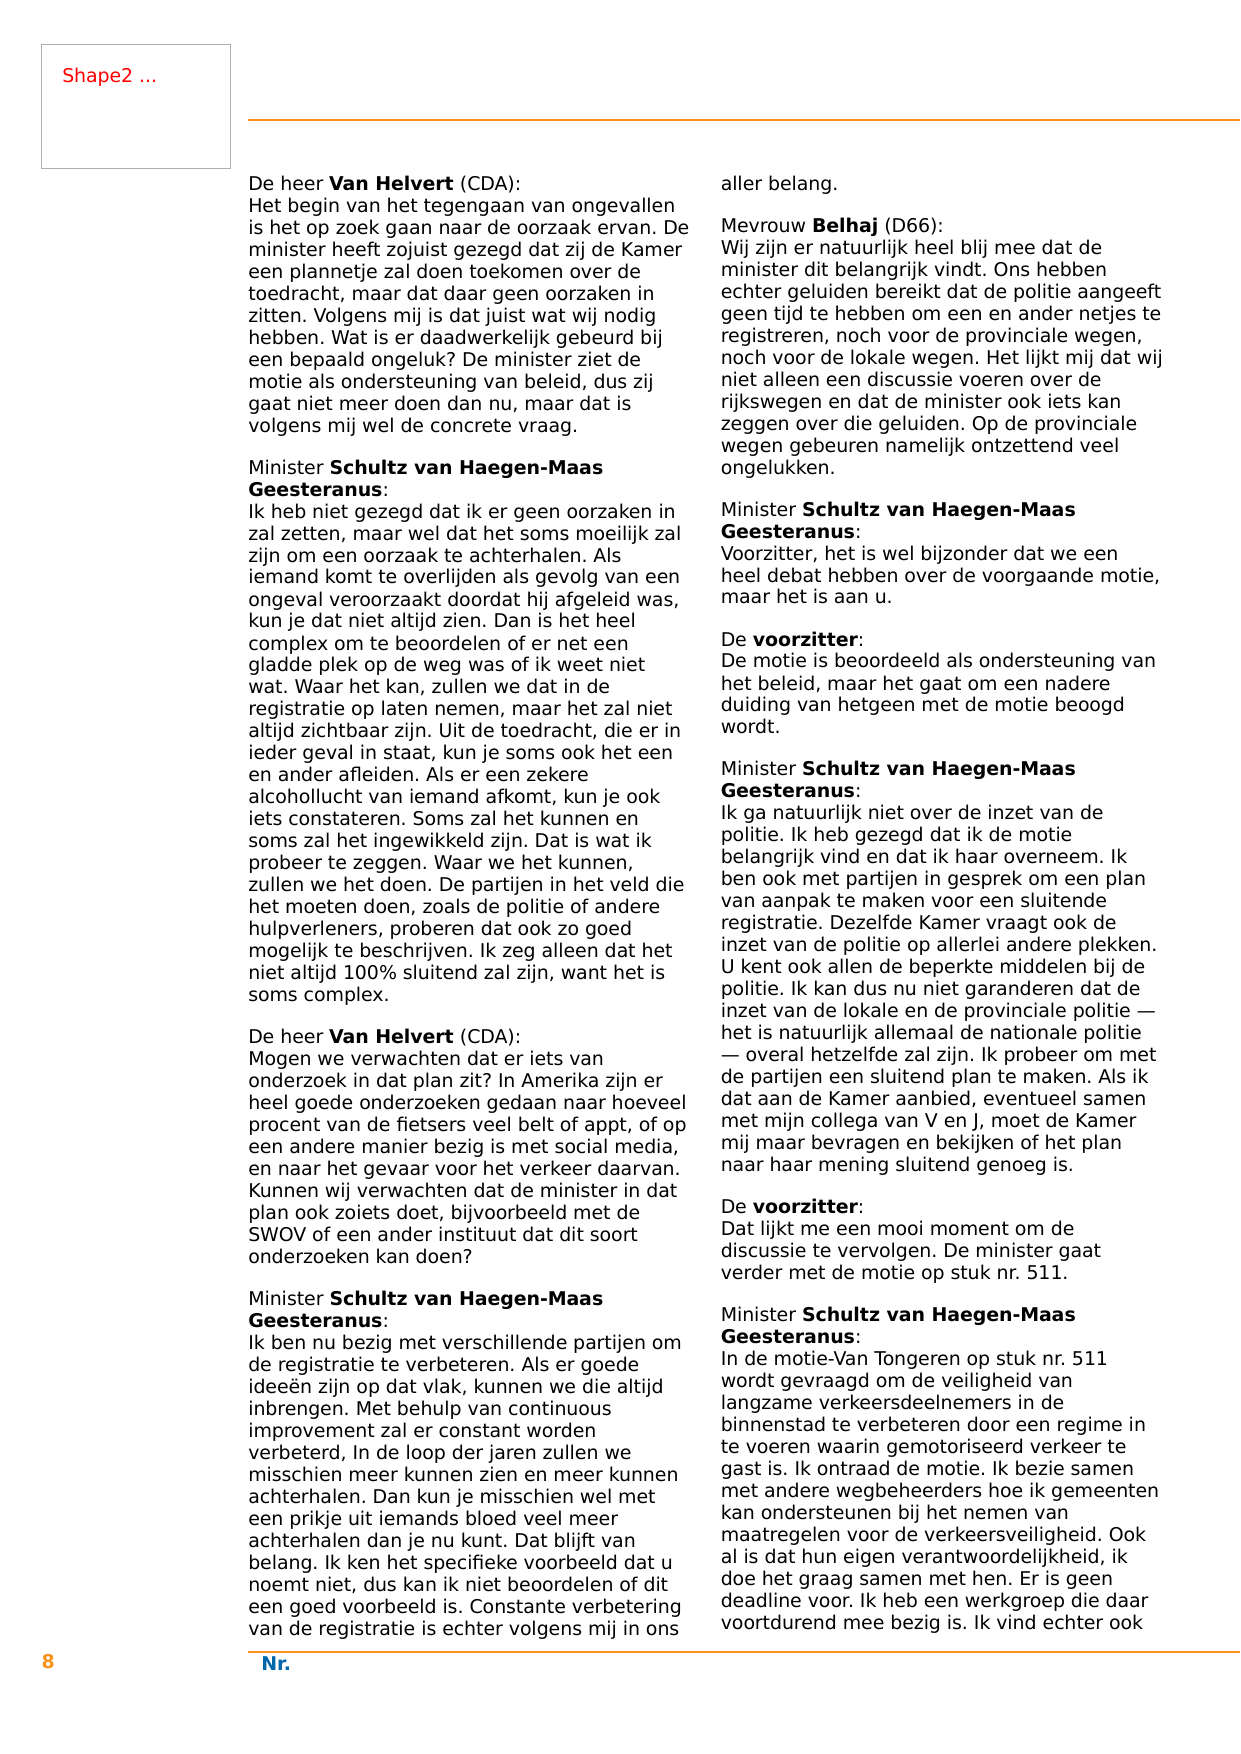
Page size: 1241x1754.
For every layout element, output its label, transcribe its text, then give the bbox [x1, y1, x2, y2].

text De heer Van Helvert (CDA): [248, 173, 691, 195]
text Mevrouw Belhaj (D66): [721, 215, 1163, 237]
text Voorzitter, het is wel bijzonder dat we een heel debat hebben over de voorgaande motie, maar het is aan u. [721, 542, 1163, 608]
text Ik ga natuurlijk niet over de inzet van de politie. Ik heb gezegd dat ik de motie belangrijk vind en dat ik haar overneem. Ik ben ook met partijen in gesprek om een plan van aanpak te maken voor een sluitende registratie. Dezelfde Kamer vraagt ook de inzet van de politie op allerlei andere plekken. U kent ook allen de beperkte middelen bij de politie. Ik kan dus nu niet garanderen dat de inzet van de lokale en de provinciale politie — het is natuurlijk allemaal de nationale politie — overal hetzelfde zal zijn. Ik probeer om met de partijen een sluitend plan te maken. Als ik dat aan de Kamer aanbied, eventueel samen met mijn collega van V en J, moet de Kamer mij maar bevragen en bekijken of het plan naar haar mening sluitend genoeg is. [721, 802, 1163, 1176]
text Minister Schultz van Haegen-Maas Geesteranus: [248, 1288, 691, 1332]
text De voorzitter: [721, 628, 1163, 650]
text aller belang. [721, 173, 1163, 195]
text Wij zijn er natuurlijk heel blij mee dat de minister dit belangrijk vindt. Ons hebben echter geluiden bereikt dat de politie aangeeft geen tijd te hebben om een en ander netjes te registreren, noch voor de provinciale wegen, noch voor de lokale wegen. Het lijkt mij dat wij niet alleen een discussie voeren over de rijkswegen en dat de minister ook iets kan zeggen over die geluiden. Op de provinciale wegen gebeuren namelijk ontzettend veel ongelukken. [721, 237, 1163, 478]
text De heer Van Helvert (CDA): [248, 1026, 691, 1048]
text De motie is beoordeeld als ondersteuning van het beleid, maar het gaat om een nadere duiding van hetgeen met de motie beoogd wordt. [721, 650, 1163, 738]
text Minister Schultz van Haegen-Maas Geesteranus: [248, 457, 691, 501]
text Minister Schultz van Haegen-Maas Geesteranus: [721, 498, 1163, 542]
text Minister Schultz van Haegen-Maas Geesteranus: [721, 758, 1163, 802]
text Ik heb niet gezegd dat ik er geen oorzaken in zal zetten, maar wel dat het soms moeilijk zal zijn om een oorzaak te achterhalen. Als iemand komt te overlijden als gevolg van een ongeval veroorzaakt doordat hij afgeleid was, kun je dat niet altijd zien. Dan is het heel complex om te beoordelen of er net een gladde plek op de weg was of ik weet niet wat. Waar het kan, zullen we dat in de registratie op laten nemen, maar het zal niet altijd zichtbaar zijn. Uit de toedracht, die er in ieder geval in staat, kun je soms ook het een en ander afleiden. Als er een zekere alcohollucht van iemand afkomt, kun je ook iets constateren. Soms zal het kunnen en soms zal het ingewikkeld zijn. Dat is wat ik probeer te zeggen. Waar we het kunnen, zullen we het doen. De partijen in het veld die het moeten doen, zoals de politie of andere hulpverleners, proberen dat ook zo goed mogelijk te beschrijven. Ik zeg alleen dat het niet altijd 100% sluitend zal zijn, want het is soms complex. [248, 501, 691, 1006]
text Mogen we verwachten dat er iets van onderzoek in dat plan zit? In Amerika zijn er heel goede onderzoeken gedaan naar hoeveel procent van de fietsers veel belt of appt, of op een andere manier bezig is met social media, en naar het gevaar voor het verkeer daarvan. Kunnen wij verwachten dat de minister in dat plan ook zoiets doet, bijvoorbeeld met de SWOV of een ander instituut dat dit soort onderzoeken kan doen? [248, 1048, 691, 1268]
text Ik ben nu bezig met verschillende partijen om de registratie te verbeteren. Als er goede ideeën zijn op dat vlak, kunnen we die altijd inbrengen. Met behulp van continuous improvement zal er constant worden verbeterd, In de loop der jaren zullen we misschien meer kunnen zien en meer kunnen achterhalen. Dan kun je misschien wel met een prikje uit iemands bloed veel meer achterhalen dan je nu kunt. Dat blijft van belang. Ik ken het specifieke voorbeeld dat u noemt niet, dus kan ik niet beoordelen of dit een goed voorbeeld is. Constante verbetering van de registratie is echter volgens mij in ons [248, 1332, 691, 1639]
text De voorzitter: [721, 1196, 1163, 1218]
text Het begin van het tegengaan van ongevallen is het op zoek gaan naar de oorzaak ervan. De minister heeft zojuist gezegd dat zij de Kamer een plannetje zal doen toekomen over de toedracht, maar dat daar geen oorzaken in zitten. Volgens mij is dat juist wat wij nodig hebben. Wat is er daadwerkelijk gebeurd bij een bepaald ongeluk? De minister ziet de motie als ondersteuning van beleid, dus zij gaat niet meer doen dan nu, maar dat is volgens mij wel de concrete vraag. [248, 195, 691, 437]
text Dat lijkt me een mooi moment om de discussie te vervolgen. De minister gaat verder met de motie op stuk nr. 511. [721, 1218, 1163, 1284]
text In de motie-Van Tongeren op stuk nr. 511 wordt gevraagd om de veiligheid van langzame verkeersdeelnemers in de binnenstad te verbeteren door een regime in te voeren waarin gemotoriseerd verkeer te gast is. Ik ontraad de motie. Ik bezie samen met andere wegbeheerders hoe ik gemeenten kan ondersteunen bij het nemen van maatregelen voor de verkeersveiligheid. Ook al is dat hun eigen verantwoordelijkheid, ik doe het graag samen met hen. Er is geen deadline voor. Ik heb een werkgroep die daar voortdurend mee bezig is. Ik vind echter ook [721, 1348, 1163, 1633]
text Minister Schultz van Haegen-Maas Geesteranus: [721, 1304, 1163, 1348]
